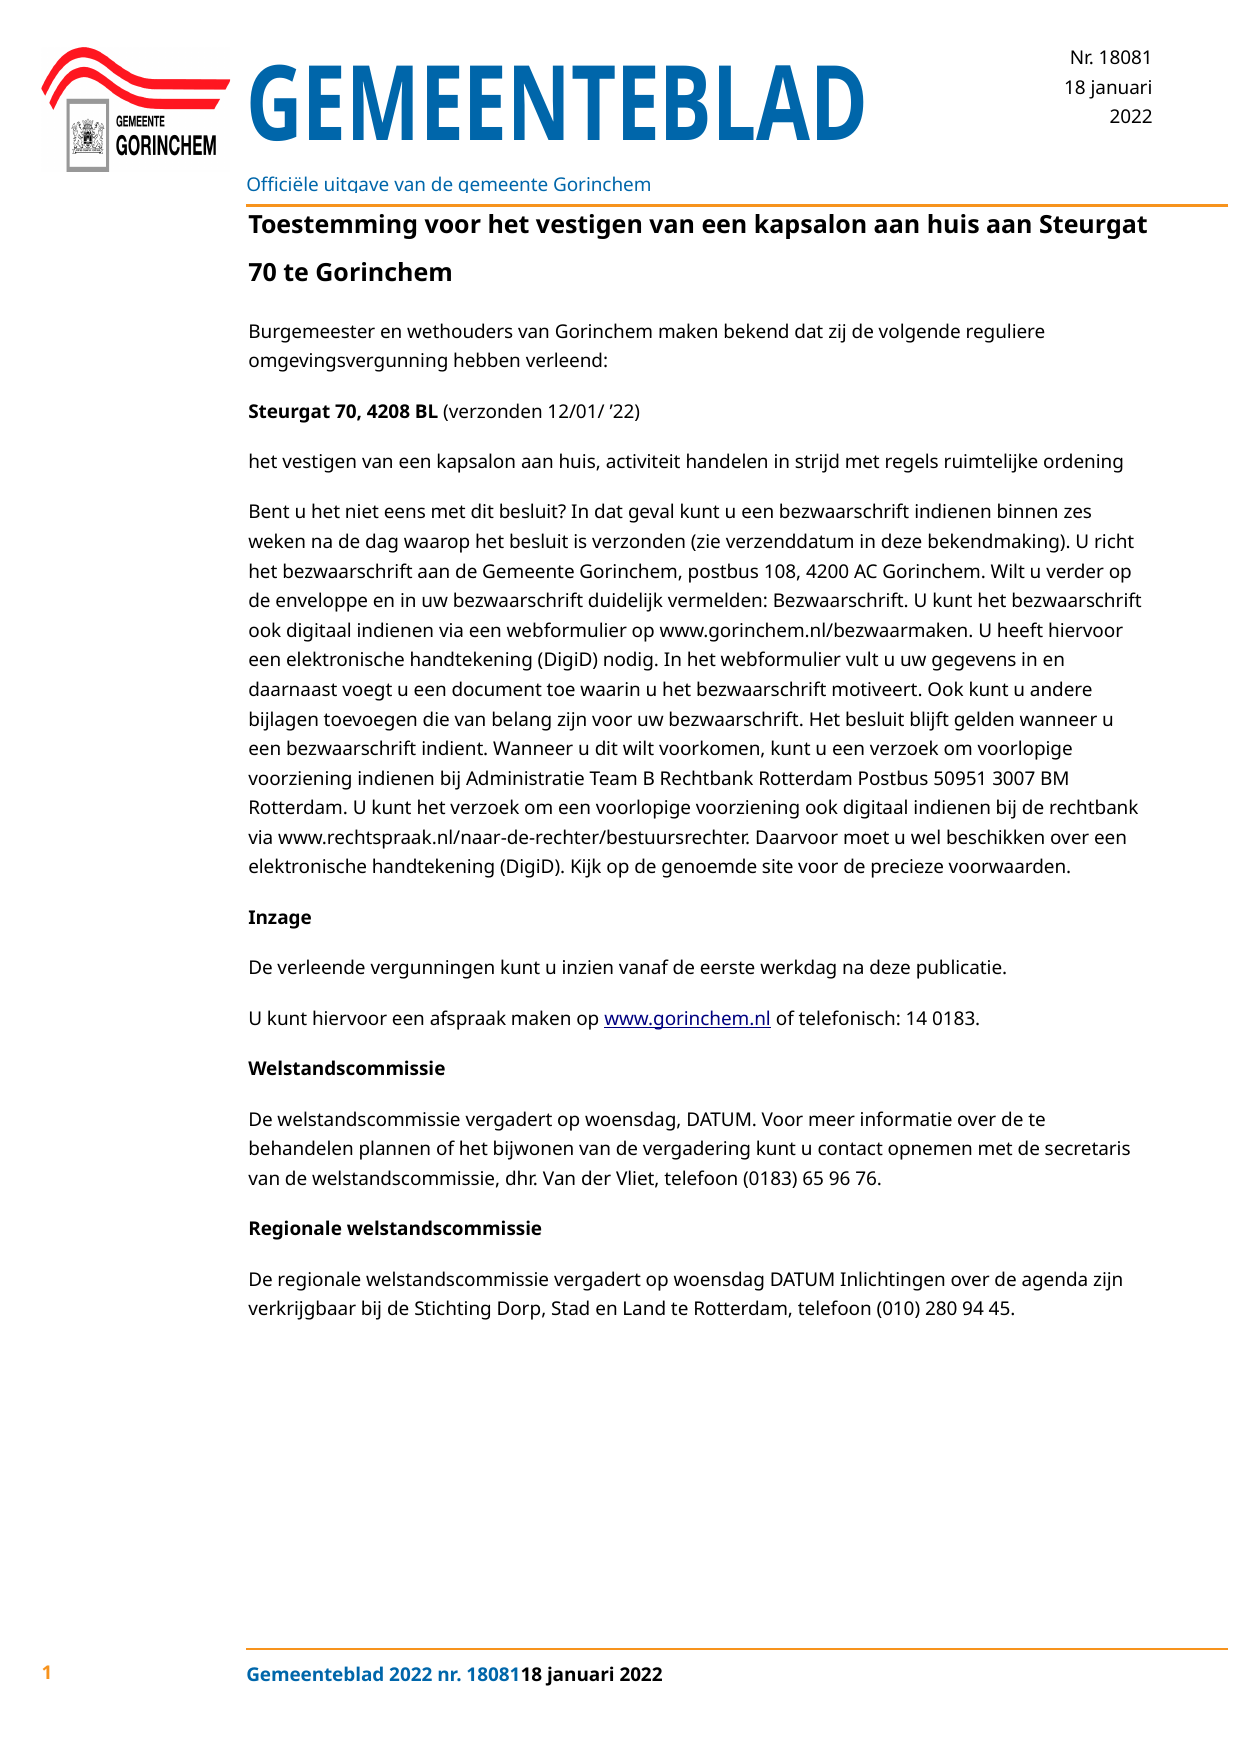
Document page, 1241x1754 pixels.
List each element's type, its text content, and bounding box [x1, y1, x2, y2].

text Steurgat 70, 4208 BL (verzonden 12/01/ ’22) [248, 398, 1152, 424]
text De welstandscommissie vergadert op woensdag, DATUM. Voor meer informatie over de te behandelen plannen of het bijwonen van de vergadering kunt u contact opnemen met de secretaris van de welstandscommissie, dhr. Van der Vliet, telefoon (0183) 65 96 76. [248, 1106, 1152, 1191]
text het vestigen van een kapsalon aan huis, activiteit handelen in strijd met regels ruimtelijke ordening [248, 448, 1152, 474]
text Welstandscommissie [248, 1055, 1152, 1081]
text Inzage [248, 904, 1152, 930]
text Burgemeester en wethouders van Gorinchem maken bekend dat zij de volgende reguliere omgevingsvergunning hebben verleend: [248, 318, 1152, 373]
text Bent u het niet eens met dit besluit? In dat geval kunt u een bezwaarschrift indienen binnen zes weken na de dag waarop het besluit is verzonden (zie verzenddatum in deze bekendmaking). U richt het bezwaarschrift aan de Gemeente Gorinchem, postbus 108, 4200 AC Gorinchem. Wilt u verder op de enveloppe en in uw bezwaarschrift duidelijk vermelden: Bezwaarschrift. U kunt het bezwaarschrift ook digitaal indienen via een webformulier op www.gorinchem.nl/bezwaarmaken. U heeft hiervoor een elektronische handtekening (DigiD) nodig. In het webformulier vult u uw gegevens in en daarnaast voegt u een document toe waarin u het bezwaarschrift motiveert. Ook kunt u andere bijlagen toevoegen die van belang zijn voor uw bezwaarschrift. Het besluit blijft gelden wanneer u een bezwaarschrift indient. Wanneer u dit wilt voorkomen, kunt u een verzoek om voorlopige voorziening indienen bij Administratie Team B Rechtbank Rotterdam Postbus 50951 3007 BM Rotterdam. U kunt het verzoek om een voorlopige voorziening ook digitaal indienen bij de rechtbank via www.rechtspraak.nl/naar-de-rechter/bestuursrechter. Daarvoor moet u wel beschikken over een elektronische handtekening (DigiD). Kijk op de genoemde site voor de precieze voorwaarden. [248, 499, 1152, 879]
text De verleende vergunningen kunt u inzien vanaf de eerste werkdag na deze publicatie. [248, 954, 1152, 980]
text U kunt hiervoor een afspraak maken op www.gorinchem.nl of telefonisch: 14 0183. [248, 1005, 1152, 1031]
text Toestemming voor het vestigen van een kapsalon aan huis aan Steurgat 70 te Gorinchem [248, 207, 1152, 288]
picture [41, 47, 231, 172]
text Regionale welstandscommissie [248, 1215, 1152, 1241]
text De regionale welstandscommissie vergadert op woensdag DATUM Inlichtingen over de agenda zijn verkrijgbaar bij de Stichting Dorp, Stad en Land te Rotterdam, telefoon (010) 280 94 45. [248, 1266, 1152, 1321]
